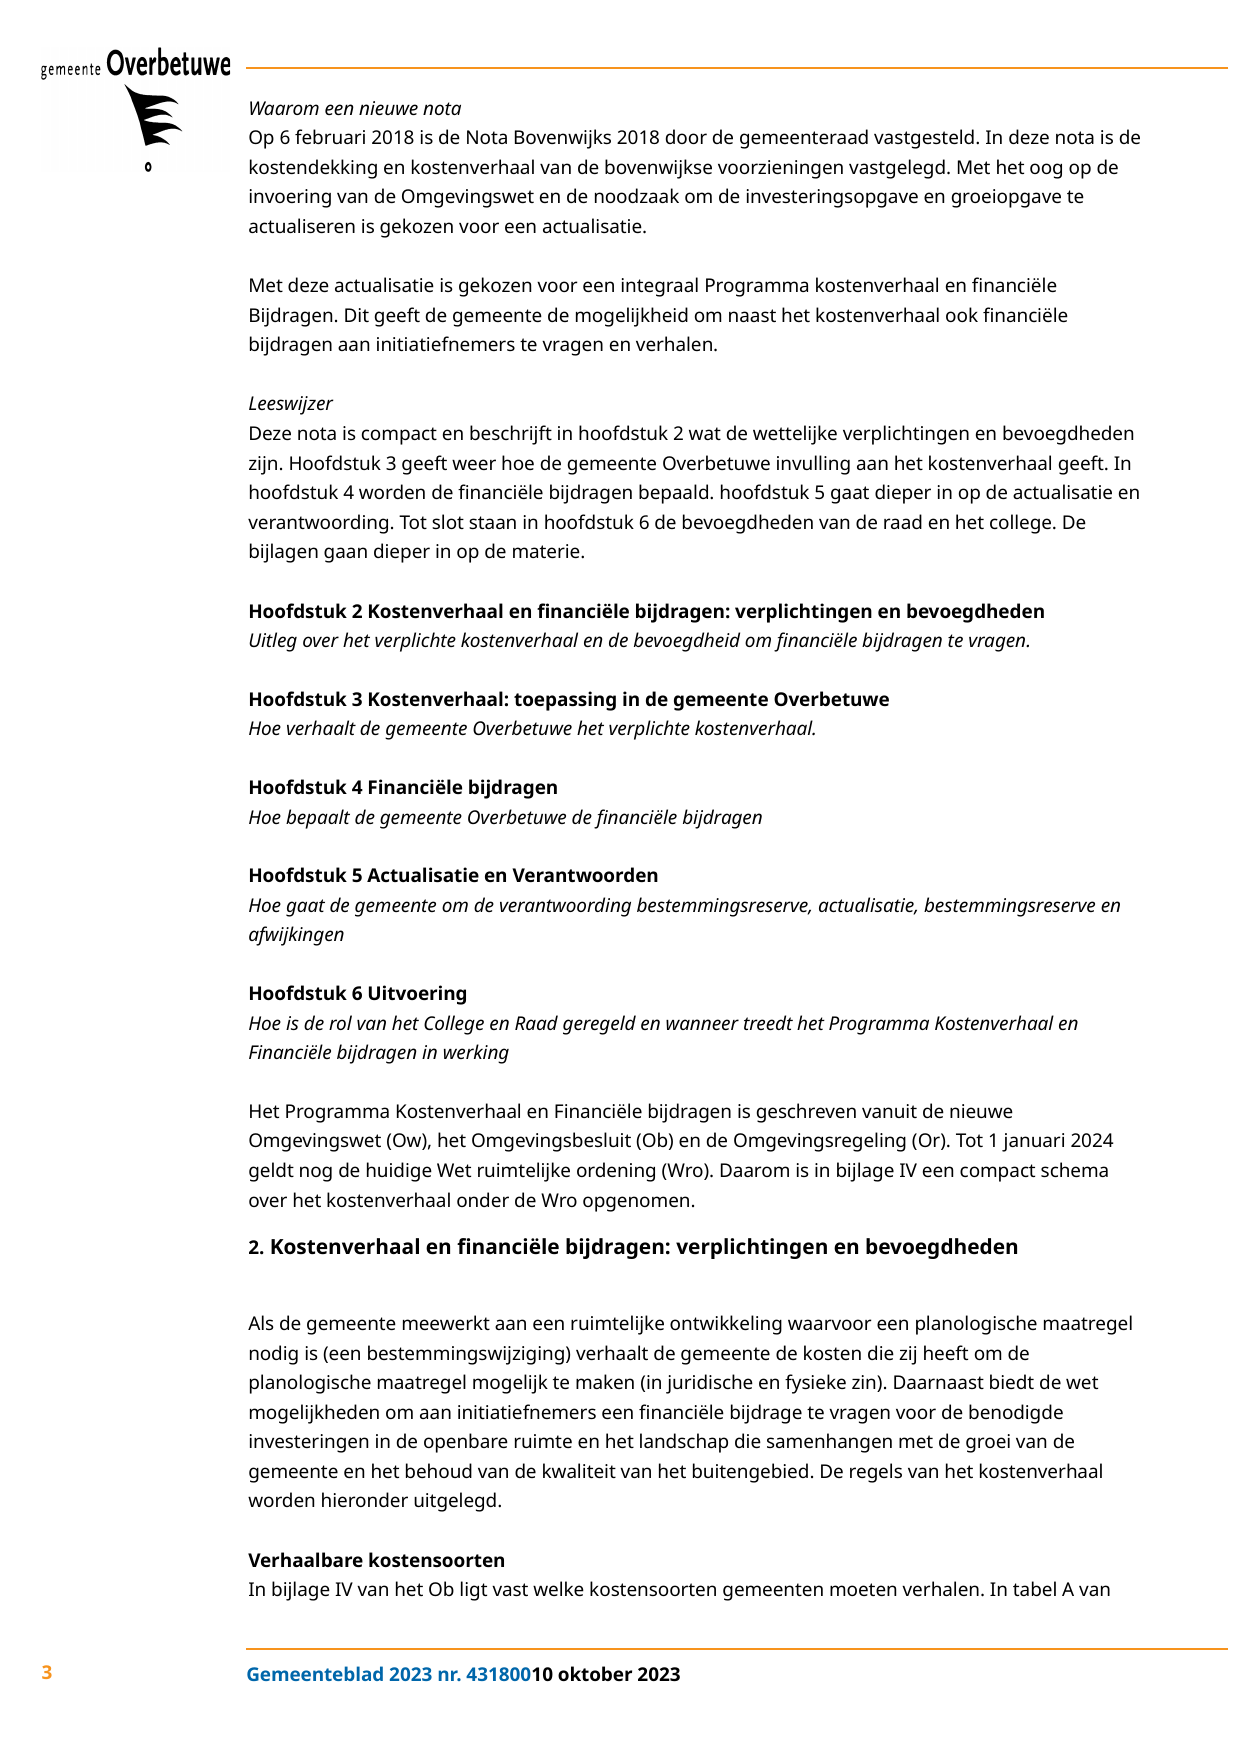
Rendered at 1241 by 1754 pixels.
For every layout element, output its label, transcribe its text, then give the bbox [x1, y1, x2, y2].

text Waarom een nieuwe nota [248, 95, 1152, 121]
text Met deze actualisatie is gekozen voor een integraal Programma kostenverhaal en financiële Bijdragen. Dit geeft de gemeente de mogelijkheid om naast het kostenverhaal ook financiële bijdragen aan initiatiefnemers te vragen en verhalen. [248, 272, 1152, 357]
text Op 6 februari 2018 is de Nota Bovenwijks 2018 door de gemeenteraad vastgesteld. In deze nota is de kostendekking en kostenverhaal van de bovenwijkse voorzieningen vastgelegd. Met het oog op de invoering van de Omgevingswet en de noodzaak om de investeringsopgave en groeiopgave te actualiseren is gekozen voor een actualisatie. [248, 124, 1152, 239]
table_header Hoofdstuk 4 Financiële bijdragen Hoe bepaalt de gemeente Overbetuwe de financiële bijdragen [248, 774, 1152, 829]
picture [41, 47, 231, 172]
text Leeswijzer [248, 391, 1152, 416]
text Het Programma Kostenverhaal en Financiële bijdragen is geschreven vanuit de nieuwe Omgevingswet (Ow), het Omgevingsbesluit (Ob) en de Omgevingsregeling (Or). Tot 1 januari 2024 geldt nog de huidige Wet ruimtelijke ordening (Wro). Daarom is in bijlage IV een compact schema over het kostenverhaal onder de Wro opgenomen. [248, 1098, 1152, 1212]
table_header Verhaalbare kostensoorten In bijlage IV van het Ob ligt vast welke kostensoorten gemeenten moeten verhalen. In tabel A van [248, 1547, 1152, 1602]
text 2. Kostenverhaal en financiële bijdragen: verplichtingen en bevoegdheden [248, 1232, 1152, 1261]
text Als de gemeente meewerkt aan een ruimtelijke ontwikkeling waarvoor een planologische maatregel nodig is (een bestemmingswijziging) verhaalt de gemeente de kosten die zij heeft om de planologische maatregel mogelijk te maken (in juridische en fysieke zin). Daarnaast biedt de wet mogelijkheden om aan initiatiefnemers een financiële bijdrage te vragen voor de benodigde investeringen in de openbare ruimte en het landschap die samenhangen met de groei van de gemeente en het behoud van de kwaliteit van het buitengebied. De regels van het kostenverhaal worden hieronder uitgelegd. [248, 1310, 1152, 1513]
text Deze nota is compact en beschrijft in hoofdstuk 2 wat de wettelijke verplichtingen en bevoegdheden zijn. Hoofdstuk 3 geeft weer hoe de gemeente Overbetuwe invulling aan het kostenverhaal geeft. In hoofdstuk 4 worden de financiële bijdragen bepaald. hoofdstuk 5 gaat dieper in op de actualisatie en verantwoording. Tot slot staan in hoofdstuk 6 de bevoegdheden van de raad en het college. De bijlagen gaan dieper in op de materie. [248, 420, 1152, 564]
table_header Hoofdstuk 2 Kostenverhaal en financiële bijdragen: verplichtingen en bevoegdheden Uitleg over het verplichte kostenverhaal en de bevoegdheid om financiële bijdragen te vragen. [248, 598, 1152, 653]
table_header Hoofdstuk 6 Uitvoering Hoe is de rol van het College en Raad geregeld en wanneer treedt het Programma Kostenverhaal en Financiële bijdragen in werking [248, 980, 1152, 1065]
table_header Hoofdstuk 5 Actualisatie en Verantwoorden Hoe gaat de gemeente om de verantwoording bestemmingsreserve, actualisatie, bestemmingsreserve en afwijkingen [248, 863, 1152, 947]
table_header Hoofdstuk 3 Kostenverhaal: toepassing in de gemeente Overbetuwe Hoe verhaalt de gemeente Overbetuwe het verplichte kostenverhaal. [248, 686, 1152, 741]
